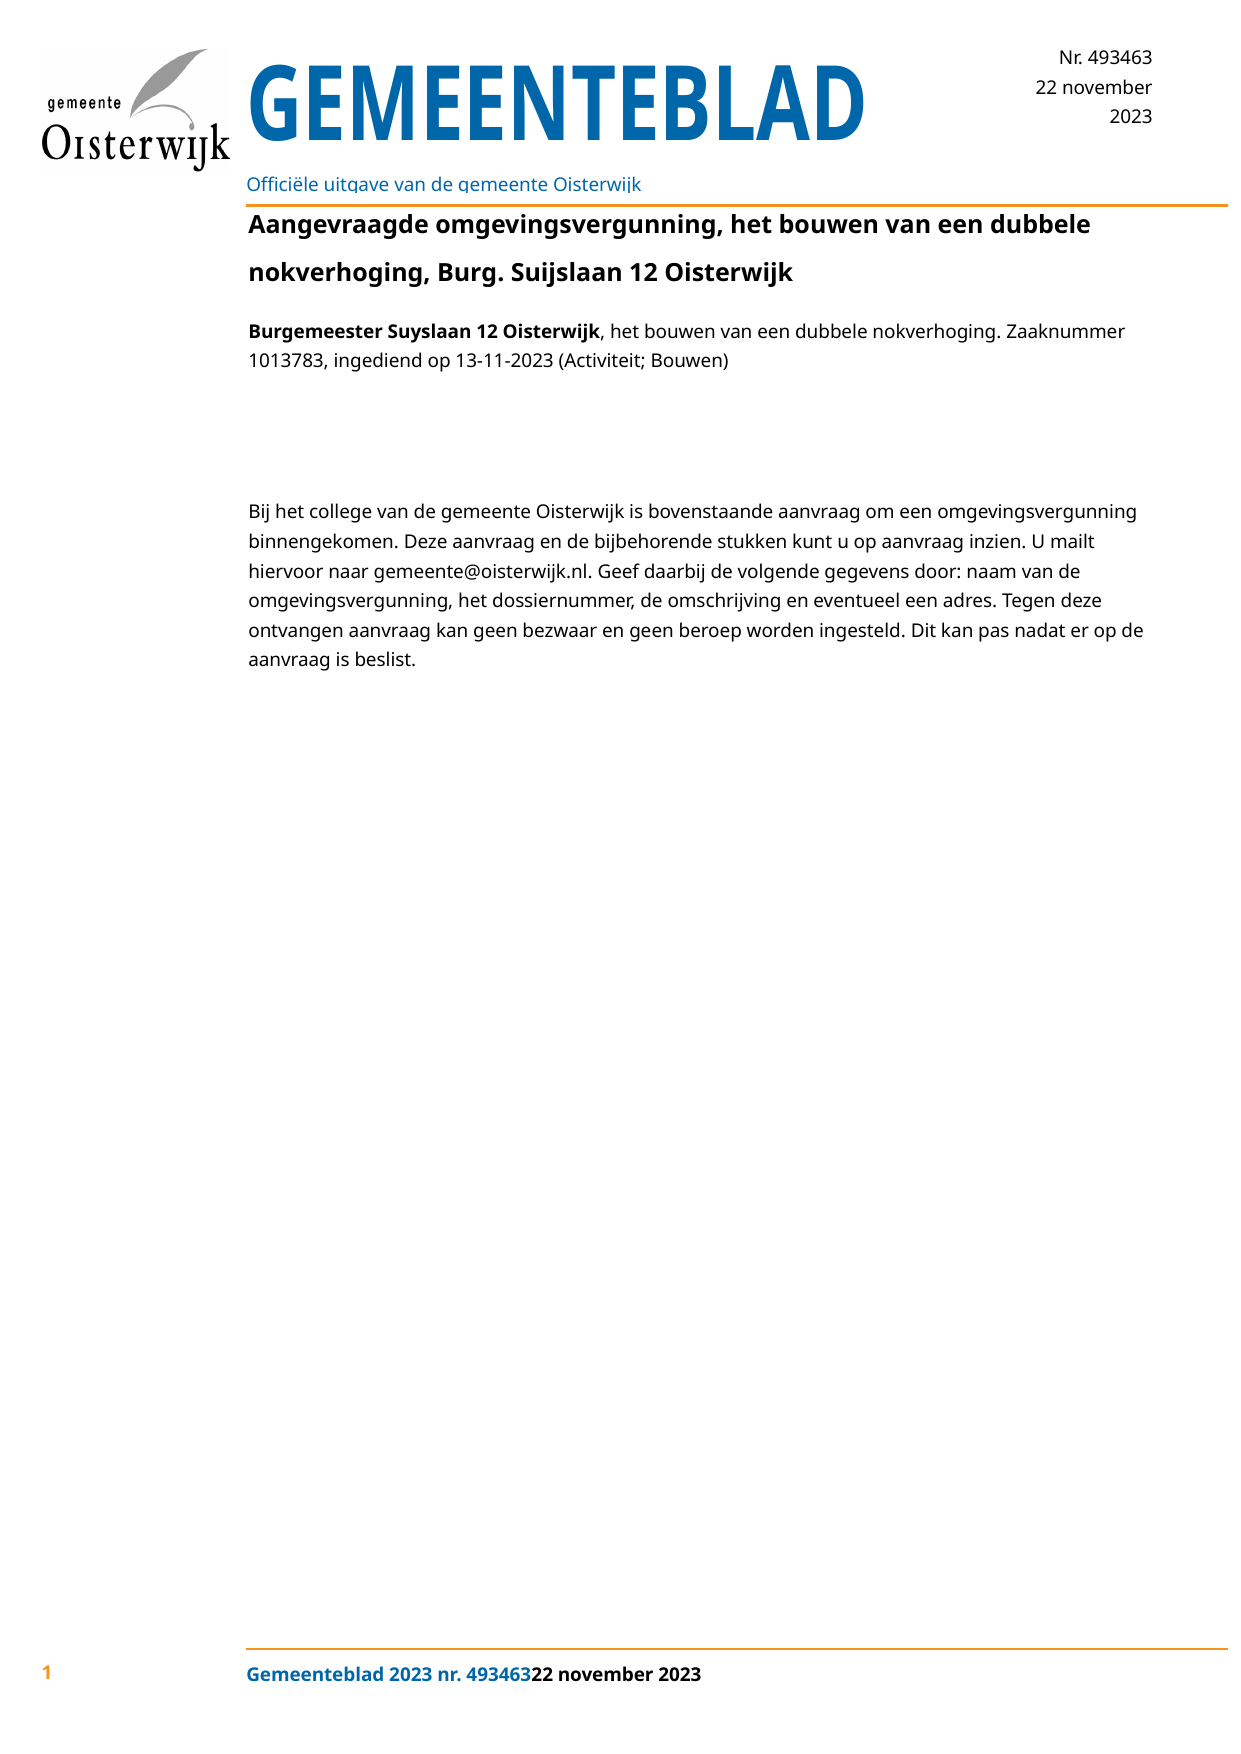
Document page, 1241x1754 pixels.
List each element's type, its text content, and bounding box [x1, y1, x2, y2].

text Aangevraagde omgevingsvergunning, het bouwen van een dubbele nokverhoging, Burg. Suijslaan 12 Oisterwijk [248, 207, 1152, 288]
text Bij het college van de gemeente Oisterwijk is bovenstaande aanvraag om een omgevingsvergunning binnengekomen. Deze aanvraag en de bijbehorende stukken kunt u op aanvraag inzien. U mailt hiervoor naar gemeente@oisterwijk.nl. Geef daarbij de volgende gegevens door: naam van de omgevingsvergunning, het dossiernummer, de omschrijving en eventueel een adres. Tegen deze ontvangen aanvraag kan geen bezwaar en geen beroep worden ingesteld. Dit kan pas nadat er op de aanvraag is beslist. [248, 499, 1152, 672]
picture [41, 47, 231, 172]
text Burgemeester Suyslaan 12 Oisterwijk, het bouwen van een dubbele nokverhoging. Zaaknummer 1013783, ingediend op 13-11-2023 (Activiteit; Bouwen) [248, 318, 1152, 373]
